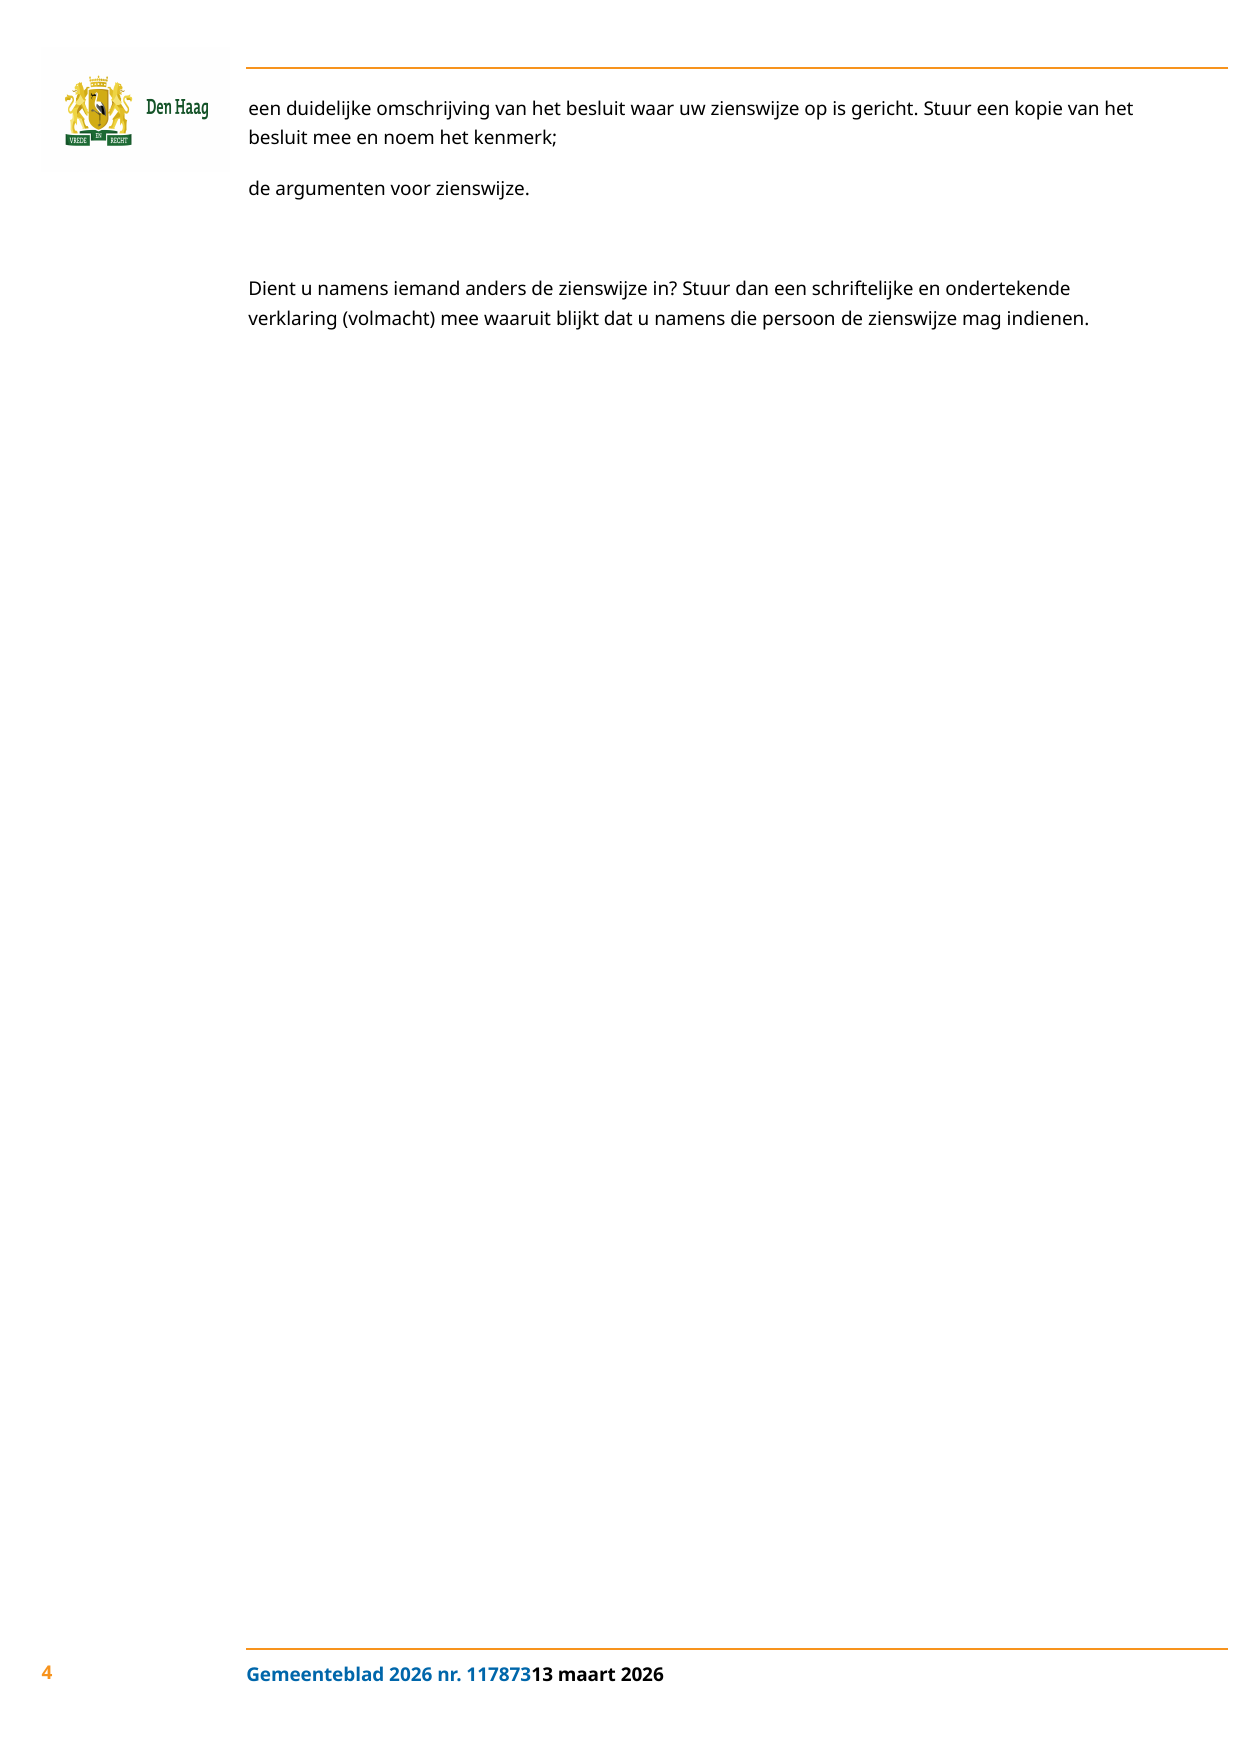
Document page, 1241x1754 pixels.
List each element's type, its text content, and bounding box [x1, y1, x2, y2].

text Dient u namens iemand anders de zienswijze in? Stuur dan een schriftelijke en ondertekende verklaring (volmacht) mee waaruit blijkt dat u namens die persoon de zienswijze mag indienen. [248, 276, 1152, 331]
text de argumenten voor zienswijze. [248, 175, 1152, 201]
text een duidelijke omschrijving van het besluit waar uw zienswijze op is gericht. Stuur een kopie van het besluit mee en noem het kenmerk; [248, 95, 1152, 150]
picture [41, 47, 231, 172]
